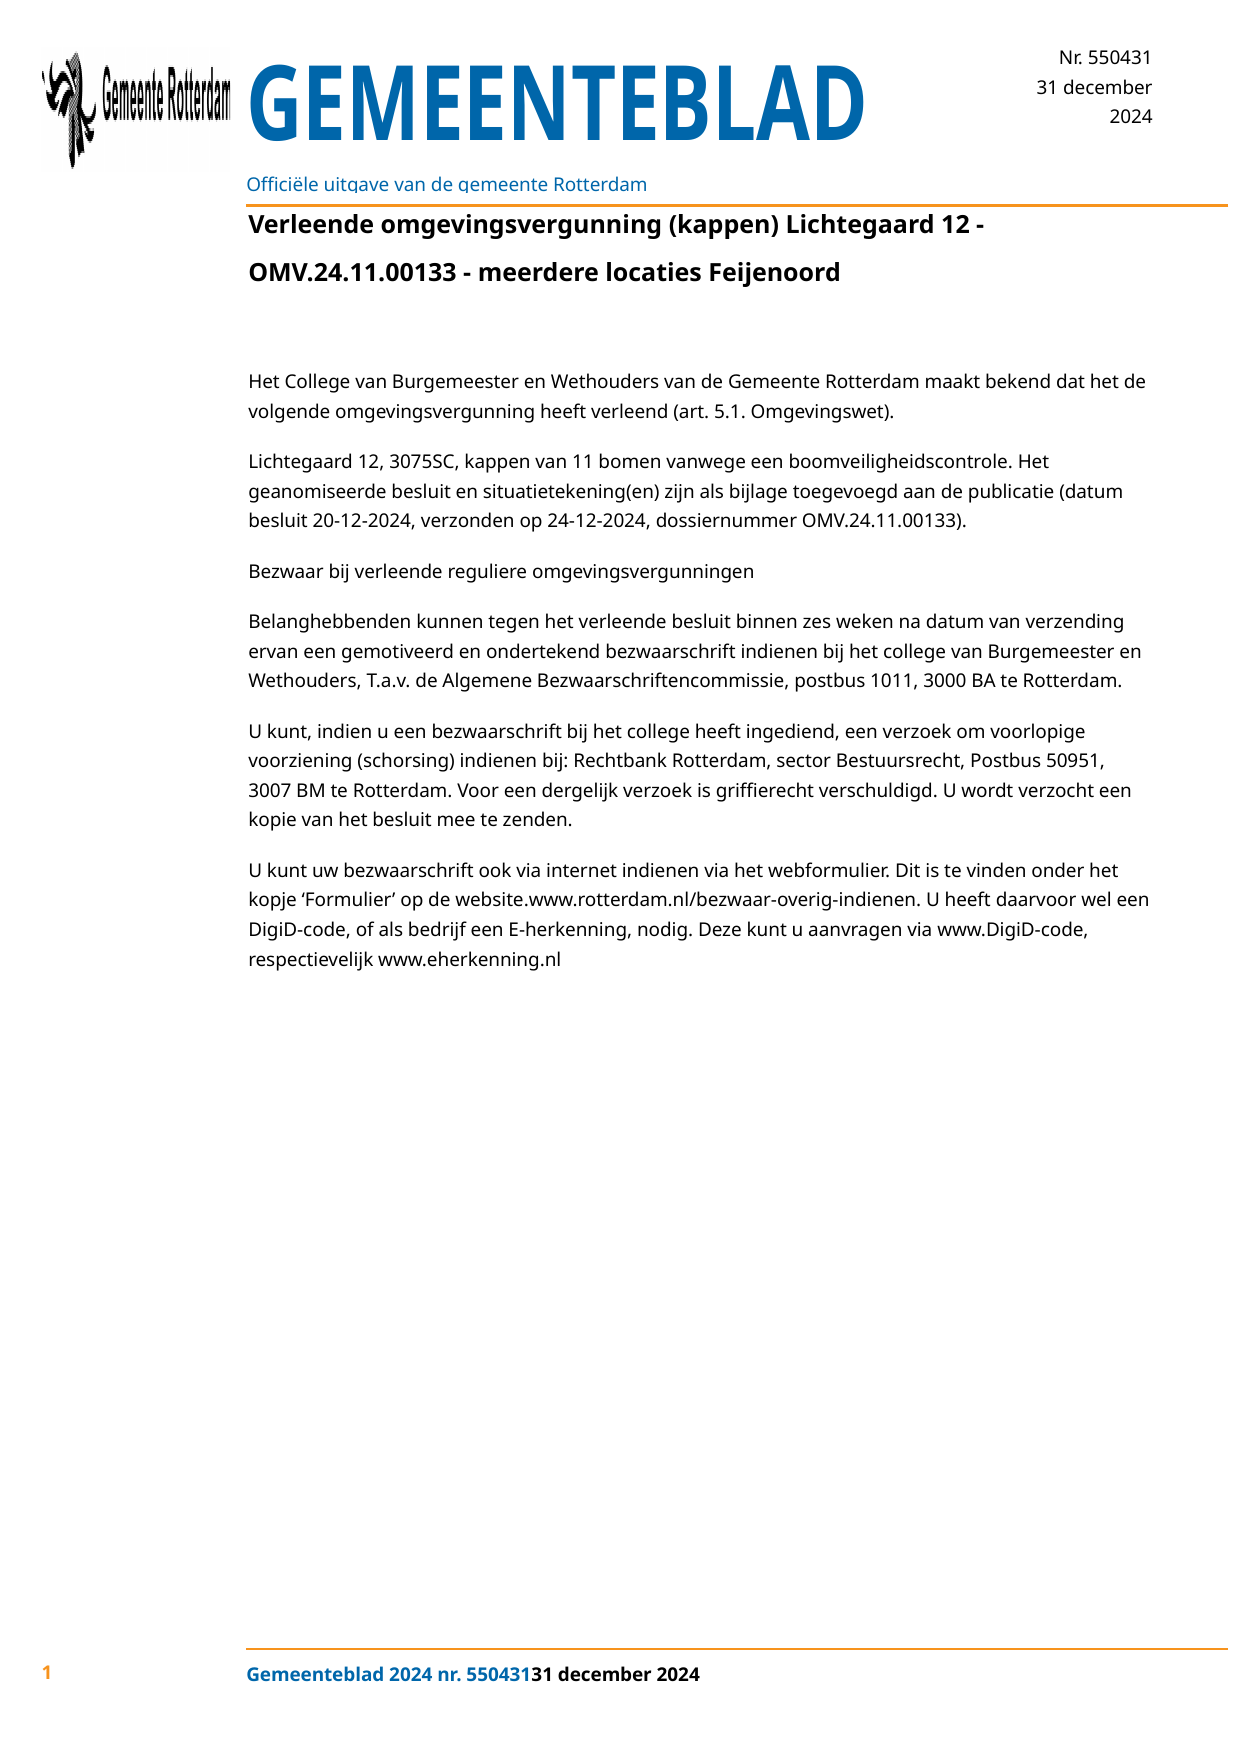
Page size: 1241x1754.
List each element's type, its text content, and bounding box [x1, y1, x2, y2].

text Lichtegaard 12, 3075SC, kappen van 11 bomen vanwege een boomveiligheidscontrole. Het geanomiseerde besluit en situatietekening(en) zijn als bijlage toegevoegd aan de publicatie (datum besluit 20-12-2024, verzonden op 24-12-2024, dossiernummer OMV.24.11.00133). [248, 448, 1152, 533]
text Verleende omgevingsvergunning (kappen) Lichtegaard 12 - OMV.24.11.00133 - meerdere locaties Feijenoord [248, 207, 1152, 288]
text U kunt, indien u een bezwaarschrift bij het college heeft ingediend, een verzoek om voorlopige voorziening (schorsing) indienen bij: Rechtbank Rotterdam, sector Bestuursrecht, Postbus 50951, 3007 BM te Rotterdam. Voor een dergelijk verzoek is griffierecht verschuldigd. U wordt verzocht een kopie van het besluit mee te zenden. [248, 718, 1152, 832]
text Bezwaar bij verleende reguliere omgevingsvergunningen [248, 558, 1152, 584]
text U kunt uw bezwaarschrift ook via internet indienen via het webformulier. Dit is te vinden onder het kopje ‘Formulier’ op de website.www.rotterdam.nl/bezwaar-overig-indienen. U heeft daarvoor wel een DigiD-code, of als bedrijf een E-herkenning, nodig. Deze kunt u aanvragen via www.DigiD-code, respectievelijk www.eherkenning.nl [248, 857, 1152, 972]
picture [41, 47, 231, 172]
text Het College van Burgemeester en Wethouders van de Gemeente Rotterdam maakt bekend dat het de volgende omgevingsvergunning heeft verleend (art. 5.1. Omgevingswet). [248, 368, 1152, 424]
text Belanghebbenden kunnen tegen het verleende besluit binnen zes weken na datum van verzending ervan een gemotiveerd en ondertekend bezwaarschrift indienen bij het college van Burgemeester en Wethouders, T.a.v. de Algemene Bezwaarschriftencommissie, postbus 1011, 3000 BA te Rotterdam. [248, 608, 1152, 693]
